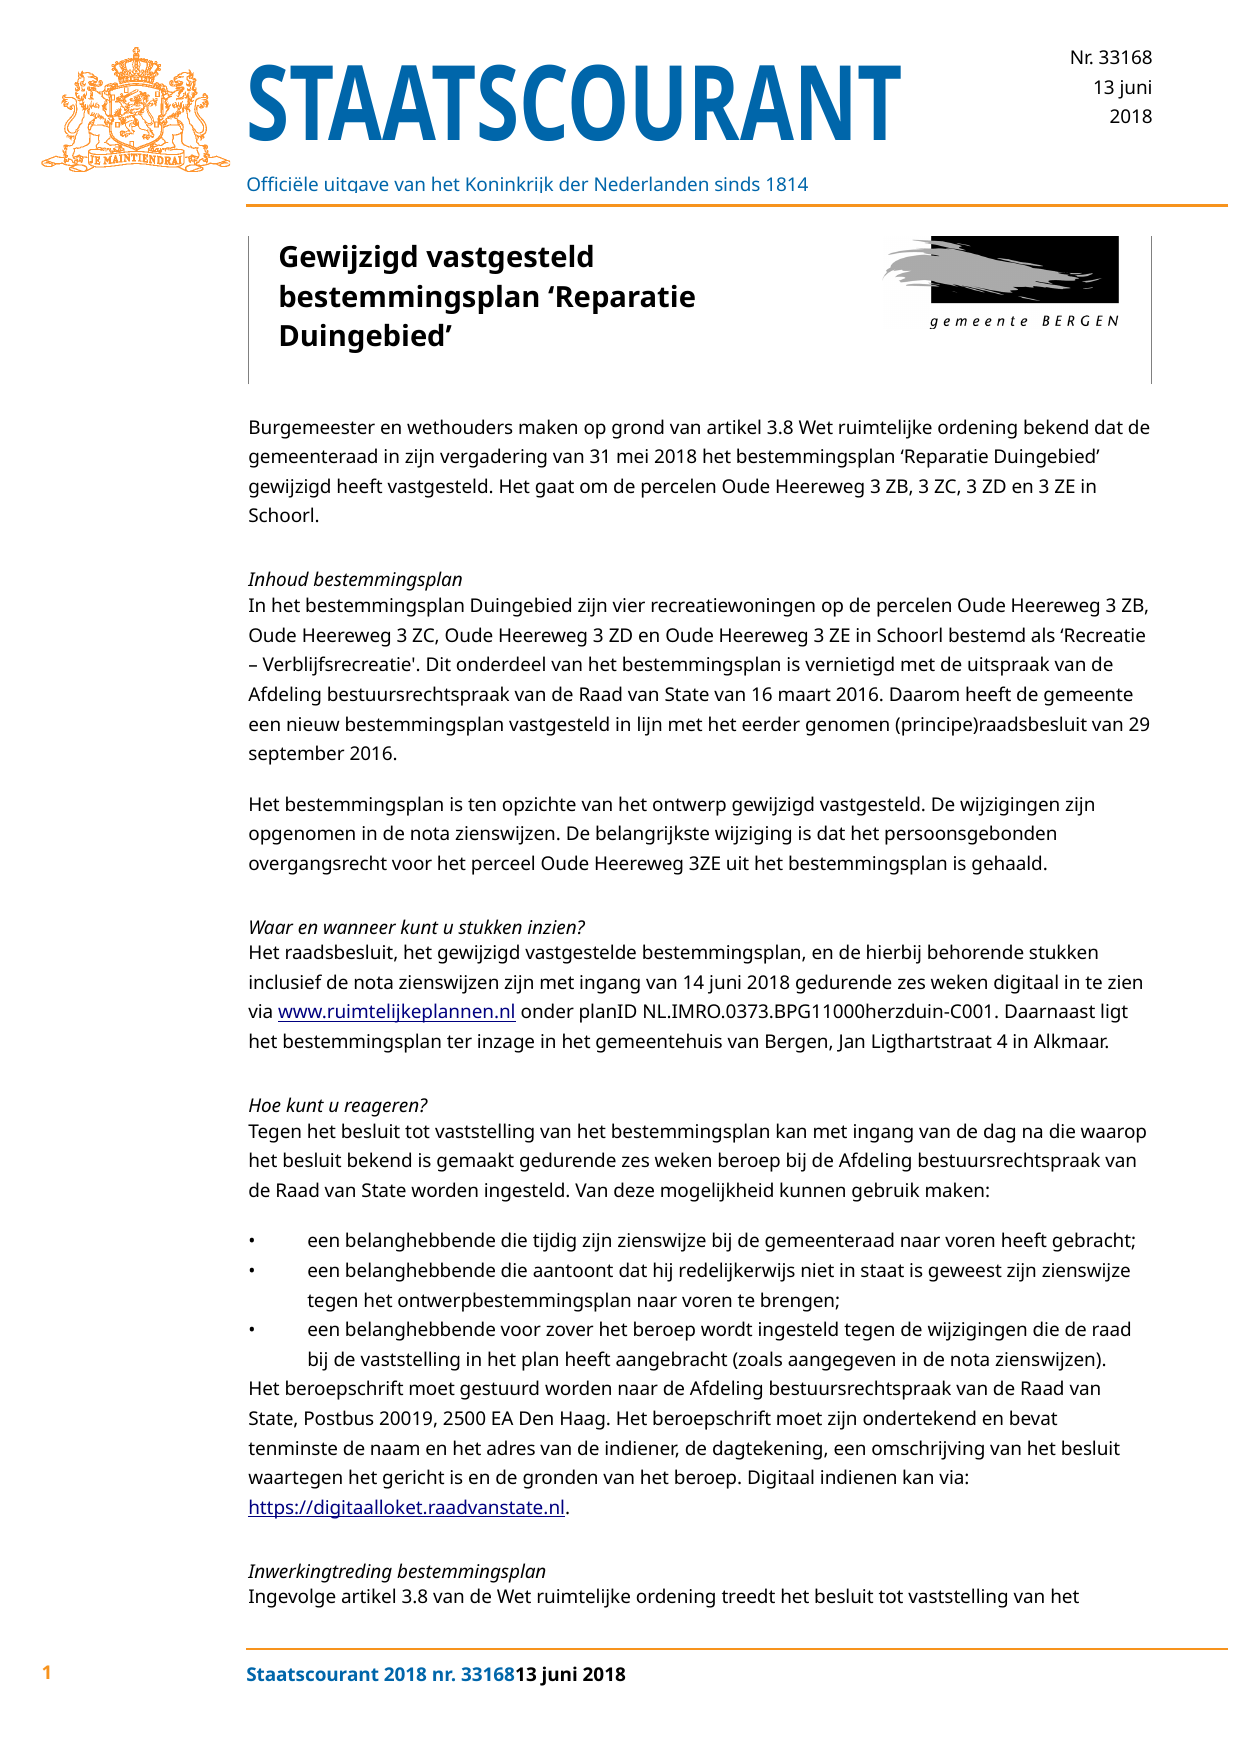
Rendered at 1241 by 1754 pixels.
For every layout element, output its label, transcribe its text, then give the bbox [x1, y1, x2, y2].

list een belanghebbende die aantoont dat hij redelijkerwijs niet in staat is geweest zijn zienswijze tegen het ontwerpbestemmingsplan naar voren te brengen; [248, 1257, 1152, 1312]
picture [41, 47, 231, 172]
text Hoe kunt u reageren? [248, 1092, 1152, 1118]
text Tegen het besluit tot vaststelling van het bestemmingsplan kan met ingang van de dag na die waarop het besluit bekend is gemaakt gedurende zes weken beroep bij de Afdeling bestuursrechtspraak van de Raad van State worden ingesteld. Van deze mogelijkheid kunnen gebruik maken: [248, 1118, 1152, 1203]
text Inwerkingtreding bestemmingsplan [248, 1558, 1152, 1583]
list een belanghebbende voor zover het beroep wordt ingesteld tegen de wijzigingen die de raad bij de vaststelling in het plan heeft aangebracht (zoals aangegeven in de nota zienswijzen). [248, 1316, 1152, 1372]
text Het beroepschrift moet gestuurd worden naar de Afdeling bestuursrechtspraak van de Raad van State, Postbus 20019, 2500 EA Den Haag. Het beroepschrift moet zijn ondertekend en bevat tenminste de naam en het adres van de indiener, de dagtekening, een omschrijving van het besluit waartegen het gericht is en de gronden van het beroep. Digitaal indienen kan via: https://digitaalloket.raadvanstate.nl. [248, 1376, 1152, 1519]
table_header Gewijzigd vastgesteld bestemmingsplan ‘Reparatie Duingebied’ [249, 236, 850, 384]
text Inhoud bestemmingsplan [248, 567, 1152, 592]
text Ingevolge artikel 3.8 van de Wet ruimtelijke ordening treedt het besluit tot vaststelling van het [248, 1583, 1152, 1609]
text Burgemeester en wethouders maken op grond van artikel 3.8 Wet ruimtelijke ordening bekend dat de gemeenteraad in zijn vergadering van 31 mei 2018 het bestemmingsplan ‘Reparatie Duingebied’ gewijzigd heeft vastgesteld. Het gaat om de percelen Oude Heereweg 3 ZB, 3 ZC, 3 ZD en 3 ZE in Schoorl. [248, 414, 1152, 528]
text Waar en wanneer kunt u stukken inzien? [248, 914, 1152, 939]
list een belanghebbende die tijdig zijn zienswijze bij de gemeenteraad naar voren heeft gebracht; [248, 1228, 1152, 1253]
text Het bestemmingsplan is ten opzichte van het ontwerp gewijzigd vastgesteld. De wijzigingen zijn opgenomen in de nota zienswijzen. De belangrijkste wijziging is dat het persoonsgebonden overgangsrecht voor het perceel Oude Heereweg 3ZE uit het bestemmingsplan is gehaald. [248, 791, 1152, 876]
text Het raadsbesluit, het gewijzigd vastgestelde bestemmingsplan, en de hierbij behorende stukken inclusief de nota zienswijzen zijn met ingang van 14 juni 2018 gedurende zes weken digitaal in te zien via www.ruimtelijkeplannen.nl onder planID NL.IMRO.0373.BPG11000herzduin‐C001. Daarnaast ligt het bestemmingsplan ter inzage in het gemeentehuis van Bergen, Jan Ligthartstraat 4 in Alkmaar. [248, 939, 1152, 1054]
text In het bestemmingsplan Duingebied zijn vier recreatiewoningen op de percelen Oude Heereweg 3 ZB, Oude Heereweg 3 ZC, Oude Heereweg 3 ZD en Oude Heereweg 3 ZE in Schoorl bestemd als ‘Recreatie – Verblijfsrecreatie'. Dit onderdeel van het bestemmingsplan is vernietigd met de uitspraak van de Afdeling bestuursrechtspraak van de Raad van State van 16 maart 2016. Daarom heeft de gemeente een nieuw bestemmingsplan vastgesteld in lijn met het eerder genomen (principe)raadsbesluit van 29 september 2016. [248, 592, 1152, 766]
picture [882, 236, 1119, 329]
table_header [850, 236, 1151, 384]
